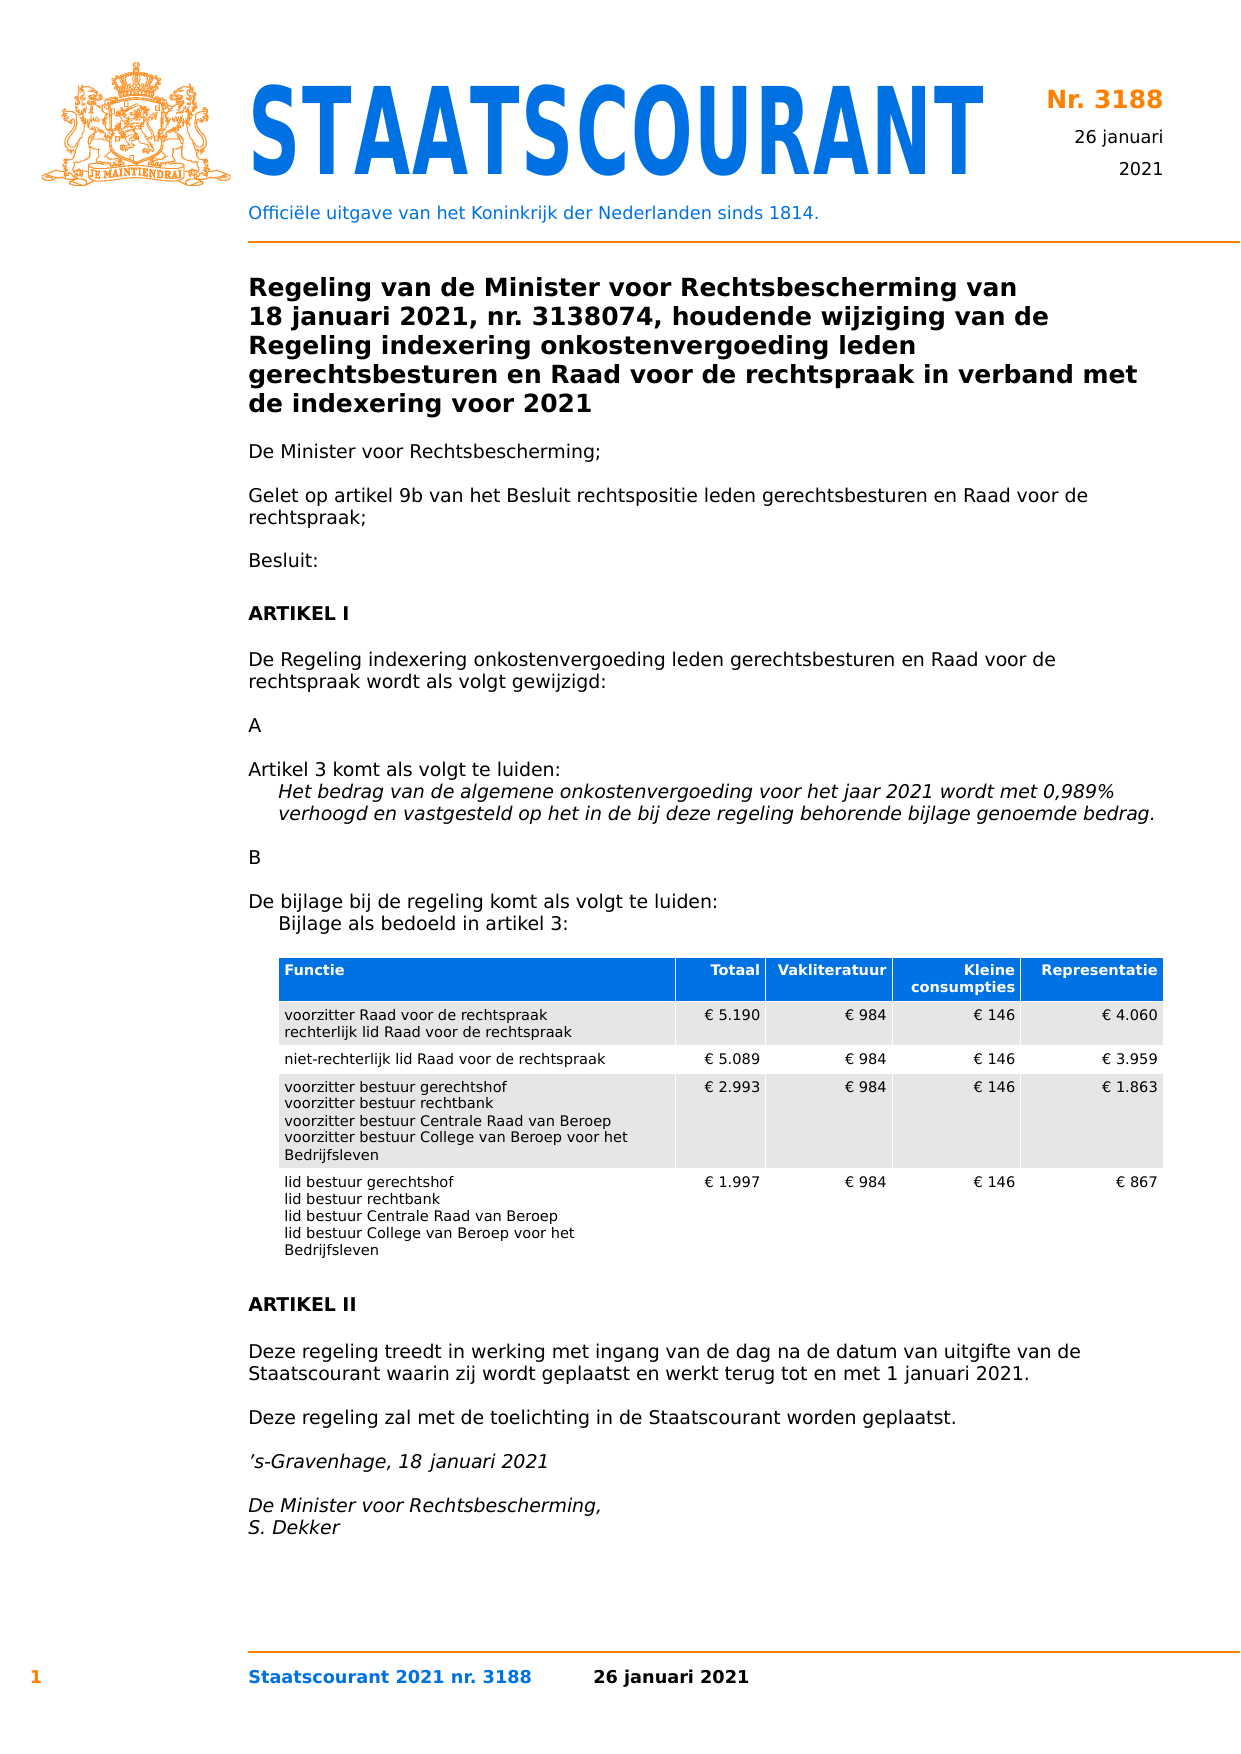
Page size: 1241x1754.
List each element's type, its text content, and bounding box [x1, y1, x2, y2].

text Het bedrag van de algemene onkostenvergoeding voor het jaar 2021 wordt met 0,989% verhoogd en vastgesteld op het in de bij deze regeling behorende bijlage genoemde bedrag. [278, 781, 1163, 825]
text ’s-Gravenhage, 18 januari 2021 [248, 1451, 1163, 1473]
text De Regeling indexering onkostenvergoeding leden gerechtsbesturen en Raad voor de rechtspraak wordt als volgt gewijzigd: [248, 649, 1163, 693]
table_header Representatie [1021, 958, 1163, 1001]
subtitle ARTIKEL I [248, 602, 1163, 624]
table_cell Officiële uitgave van het Koninkrijk der Nederlanden sinds 1814. [248, 203, 1240, 241]
table_cell € 984 [766, 1169, 892, 1263]
text A [248, 715, 1163, 737]
picture [41, 62, 231, 186]
text De bijlage bij de regeling komt als volgt te luiden: [248, 891, 1163, 913]
subtitle ARTIKEL II [248, 1294, 1163, 1316]
table_cell € 146 [893, 1046, 1020, 1073]
table_header Kleine consumpties [893, 958, 1020, 1001]
table_cell € 1.997 [676, 1169, 765, 1263]
table_cell € 984 [766, 1002, 892, 1045]
table_header Nr. 3188 [998, 62, 1240, 121]
table_cell € 1.863 [1021, 1074, 1163, 1168]
table_header STAATSCOURANT [248, 62, 998, 203]
table_cell € 3.959 [1021, 1046, 1163, 1073]
table_cell € 146 [893, 1002, 1020, 1045]
text Bijlage als bedoeld in artikel 3: [278, 913, 1163, 935]
table_cell € 4.060 [1021, 1002, 1163, 1045]
text De Minister voor Rechtsbescherming; [248, 441, 1163, 463]
table_cell € 984 [766, 1074, 892, 1168]
table_header Functie [279, 958, 675, 1001]
text De Minister voor Rechtsbescherming, S. Dekker [248, 1495, 1163, 1539]
table_cell € 867 [1021, 1169, 1163, 1263]
table_header Vakliteratuur [766, 958, 892, 1001]
text Deze regeling treedt in werking met ingang van de dag na de datum van uitgifte van de Staatscourant waarin zij wordt geplaatst en werkt terug tot en met 1 januari 2021. [248, 1341, 1163, 1385]
table_cell voorzitter Raad voor de rechtspraak rechterlijk lid Raad voor de rechtspraak [279, 1002, 675, 1045]
table_cell 2021 [998, 153, 1240, 203]
table_cell € 5.190 [676, 1002, 765, 1045]
text Artikel 3 komt als volgt te luiden: [248, 759, 1163, 781]
table_cell voorzitter bestuur gerechtshof voorzitter bestuur rechtbank voorzitter bestuur Centrale Raad van Beroep voorzitter bestuur College van Beroep voor het Bedrijfsleven [279, 1074, 675, 1168]
table_header [25, 62, 248, 241]
text Gelet op artikel 9b van het Besluit rechtspositie leden gerechtsbesturen en Raad voor de rechtspraak; [248, 484, 1163, 528]
table_cell € 146 [893, 1074, 1020, 1168]
text B [248, 847, 1163, 869]
text Deze regeling zal met de toelichting in de Staatscourant worden geplaatst. [248, 1407, 1163, 1429]
table_cell € 5.089 [676, 1046, 765, 1073]
table_cell niet-rechterlijk lid Raad voor de rechtspraak [279, 1046, 675, 1073]
table_header Totaal [676, 958, 765, 1001]
table_cell lid bestuur gerechtshof lid bestuur rechtbank lid bestuur Centrale Raad van Beroep lid bestuur College van Beroep voor het Bedrijfsleven [279, 1169, 675, 1263]
table_cell € 2.993 [676, 1074, 765, 1168]
table_cell € 984 [766, 1046, 892, 1073]
table_cell 26 januari [998, 121, 1240, 153]
subtitle Regeling van de Minister voor Rechtsbescherming van 18 januari 2021, nr. 3138074, houdende wijziging van de Regeling indexering onkostenvergoeding leden gerechtsbesturen en Raad voor de rechtspraak in verband met de indexering voor 2021 [248, 273, 1163, 419]
table_cell € 146 [893, 1169, 1020, 1263]
text Besluit: [248, 550, 1163, 572]
